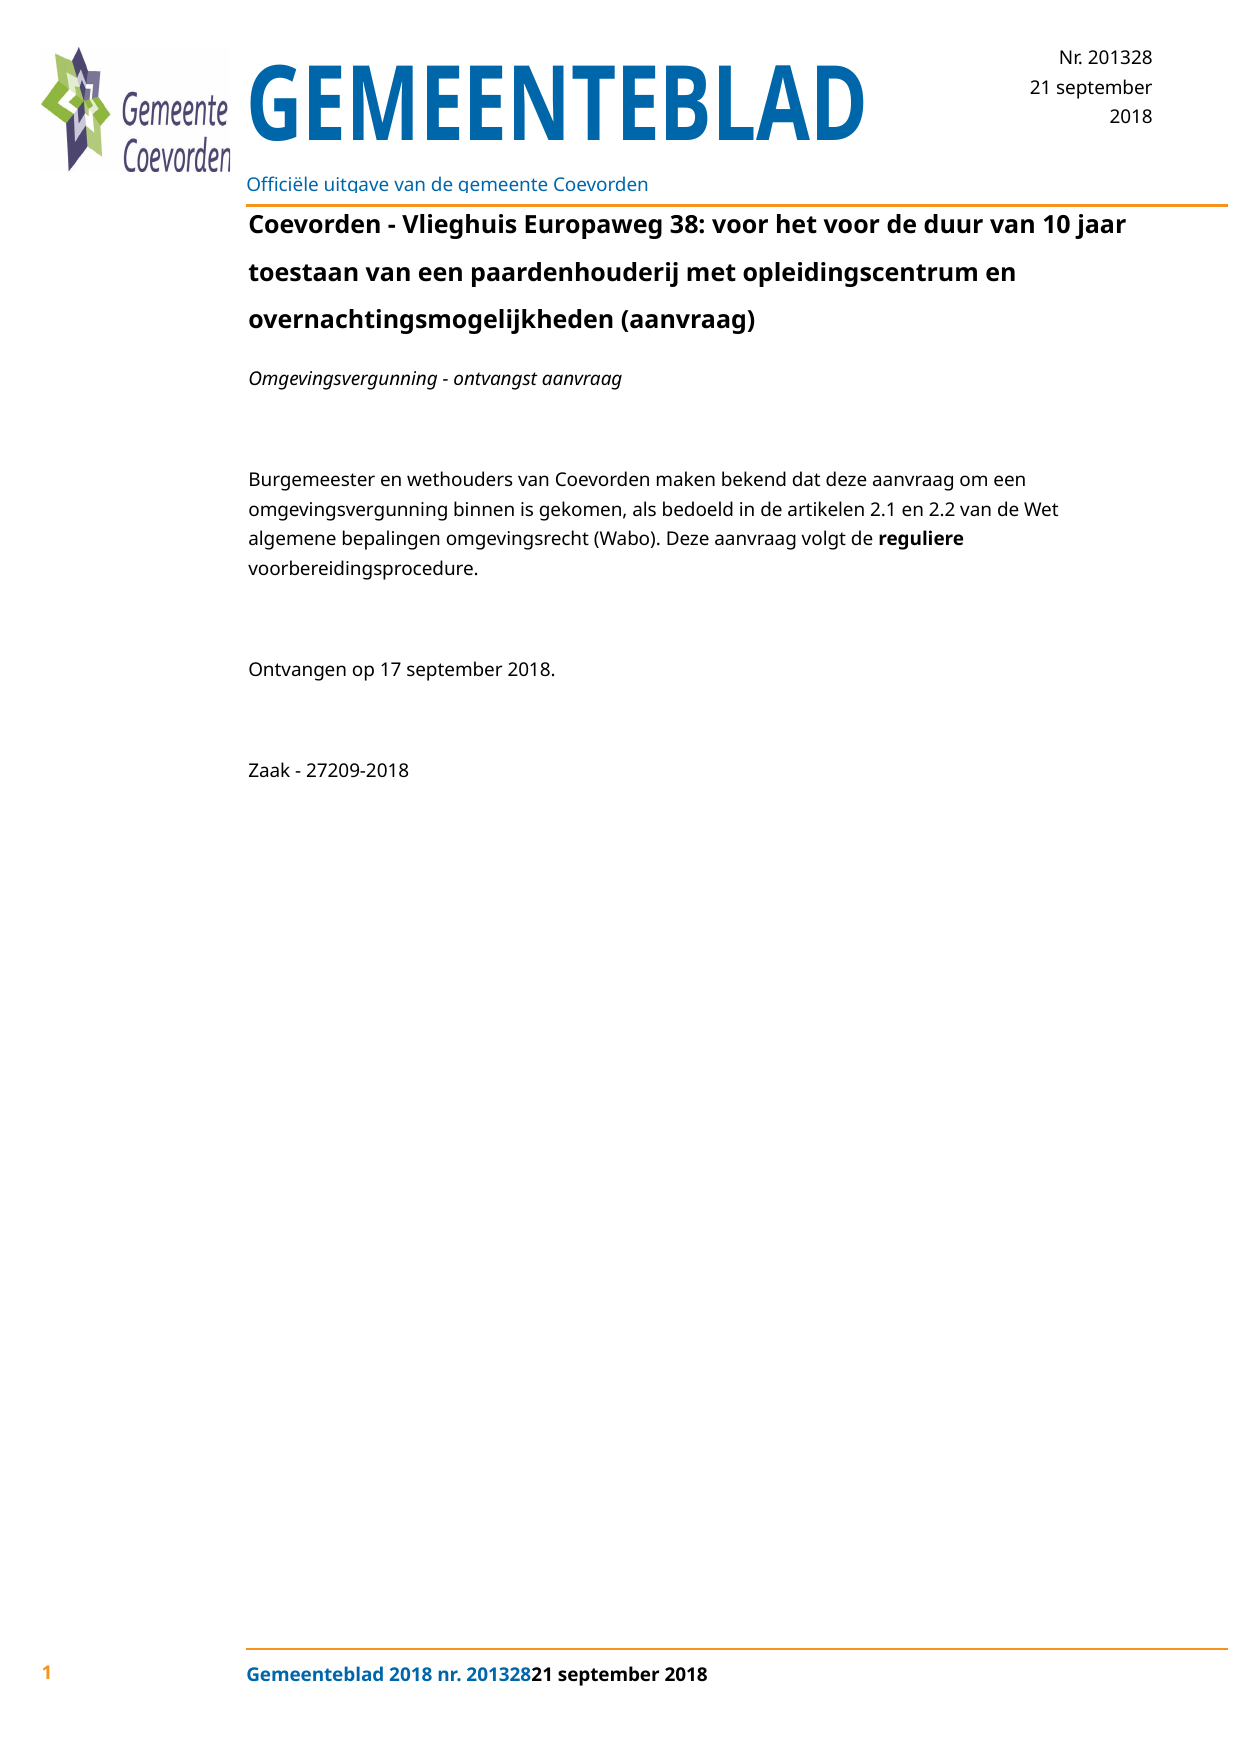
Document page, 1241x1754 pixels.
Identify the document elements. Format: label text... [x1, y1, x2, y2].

text Coevorden - Vlieghuis Europaweg 38: voor het voor de duur van 10 jaar toestaan van een paardenhouderij met opleidingscentrum en overnachtingsmogelijkheden (aanvraag) [248, 207, 1152, 336]
picture [41, 47, 231, 172]
text Omgevingsvergunning - ontvangst aanvraag [248, 366, 1152, 391]
text Zaak - 27209-2018 [248, 757, 1152, 782]
text Burgemeester en wethouders van Coevorden maken bekend dat deze aanvraag om een omgevingsvergunning binnen is gekomen, als bedoeld in de artikelen 2.1 en 2.2 van de Wet algemene bepalingen omgevingsrecht (Wabo). Deze aanvraag volgt de reguliere voorbereidingsprocedure. [248, 466, 1152, 581]
text Ontvangen op 17 september 2018. [248, 656, 1152, 682]
